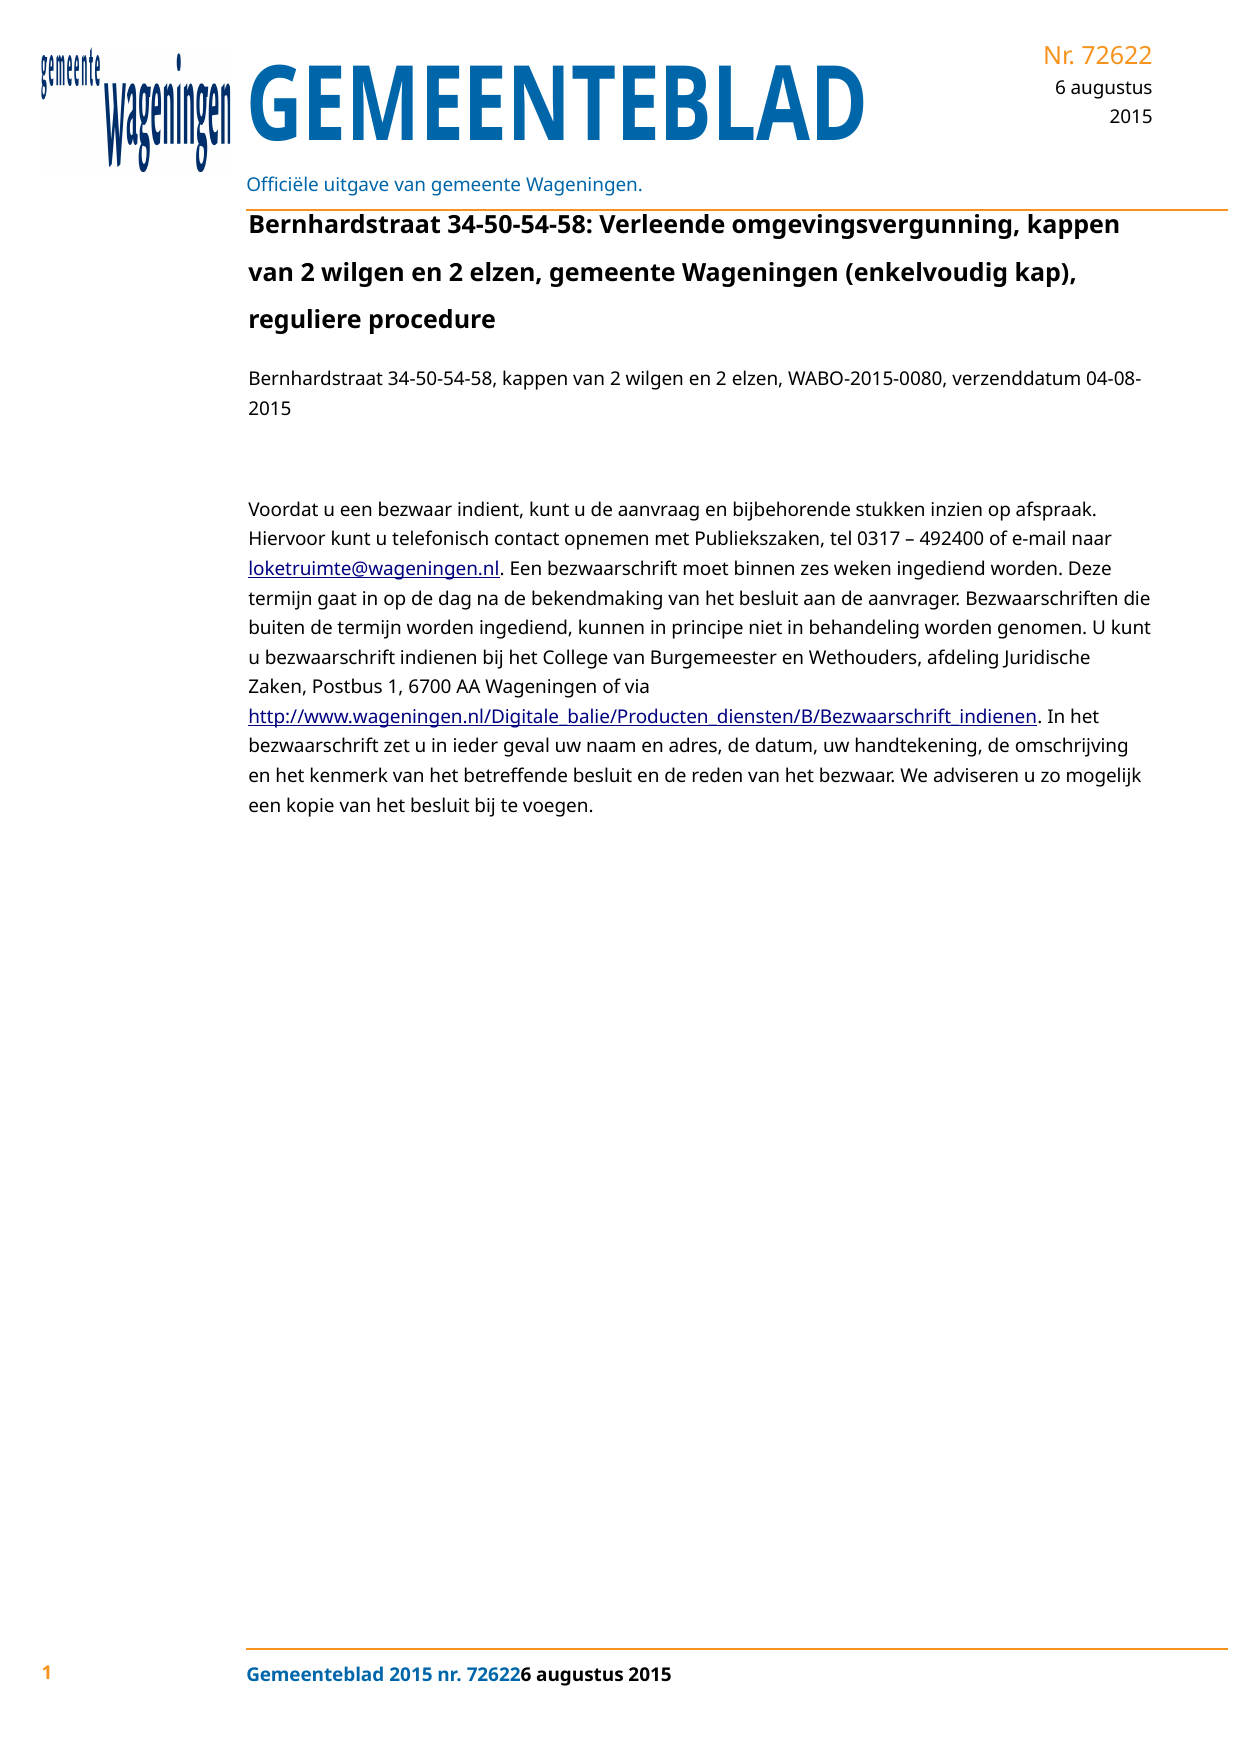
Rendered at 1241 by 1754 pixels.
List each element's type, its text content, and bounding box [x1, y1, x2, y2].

text Bernhardstraat 34-50-54-58, kappen van 2 wilgen en 2 elzen, WABO-2015-0080, verzenddatum 04-08-2015 [248, 366, 1152, 421]
picture [41, 47, 231, 172]
text Bernhardstraat 34-50-54-58: Verleende omgevingsvergunning, kappen van 2 wilgen en 2 elzen, gemeente Wageningen (enkelvoudig kap), reguliere procedure [248, 211, 1152, 336]
text Voordat u een bezwaar indient, kunt u de aanvraag en bijbehorende stukken inzien op afspraak. Hiervoor kunt u telefonisch contact opnemen met Publiekszaken, tel 0317 – 492400 of e-mail naar loketruimte@wageningen.nl. Een bezwaarschrift moet binnen zes weken ingediend worden. Deze termijn gaat in op de dag na de bekendmaking van het besluit aan de aanvrager. Bezwaarschriften die buiten de termijn worden ingediend, kunnen in principe niet in behandeling worden genomen. U kunt u bezwaarschrift indienen bij het College van Burgemeester en Wethouders, afdeling Juridische Zaken, Postbus 1, 6700 AA Wageningen of via http://www.wageningen.nl/Digitale_balie/Producten_diensten/B/Bezwaarschrift_indienen. In het bezwaarschrift zet u in ieder geval uw naam en adres, de datum, uw handtekening, de omschrijving en het kenmerk van het betreffende besluit en de reden van het bezwaar. We adviseren u zo mogelijk een kopie van het besluit bij te voegen. [248, 496, 1152, 817]
